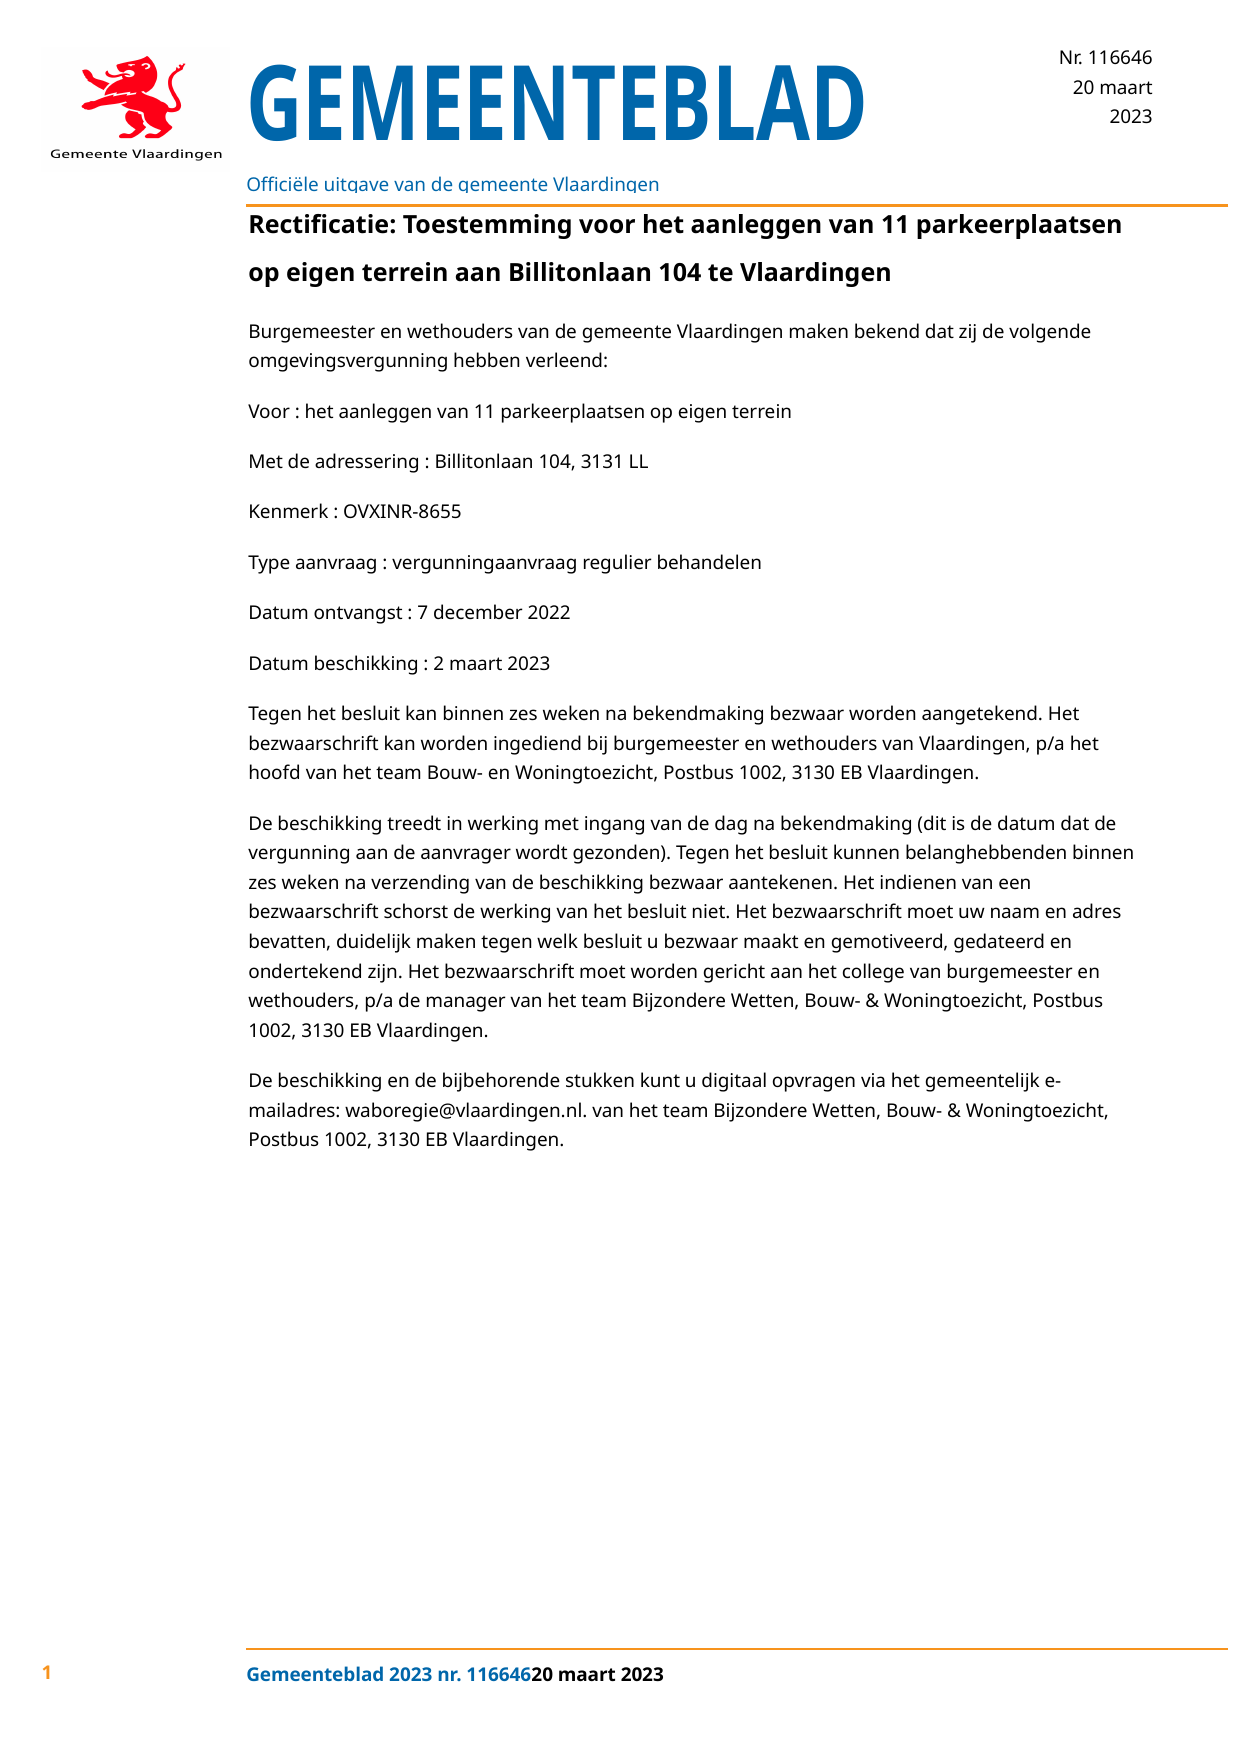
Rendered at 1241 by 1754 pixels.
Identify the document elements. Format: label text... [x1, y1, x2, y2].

picture [41, 47, 231, 172]
text Met de adressering : Billitonlaan 104, 3131 LL [248, 448, 1152, 474]
text De beschikking treedt in werking met ingang van de dag na bekendmaking (dit is de datum dat de vergunning aan de aanvrager wordt gezonden). Tegen het besluit kunnen belanghebbenden binnen zes weken na verzending van de beschikking bezwaar aantekenen. Het indienen van een bezwaarschrift schorst de werking van het besluit niet. Het bezwaarschrift moet uw naam en adres bevatten, duidelijk maken tegen welk besluit u bezwaar maakt en gemotiveerd, gedateerd en ondertekend zijn. Het bezwaarschrift moet worden gericht aan het college van burgemeester en wethouders, p/a de manager van het team Bijzondere Wetten, Bouw- & Woningtoezicht, Postbus 1002, 3130 EB Vlaardingen. [248, 810, 1152, 1043]
text Voor : het aanleggen van 11 parkeerplaatsen op eigen terrein [248, 398, 1152, 424]
text Type aanvraag : vergunningaanvraag regulier behandelen [248, 549, 1152, 575]
text Datum ontvangst : 7 december 2022 [248, 599, 1152, 625]
text Datum beschikking : 2 maart 2023 [248, 650, 1152, 676]
text Rectificatie: Toestemming voor het aanleggen van 11 parkeerplaatsen op eigen terrein aan Billitonlaan 104 te Vlaardingen [248, 207, 1152, 288]
text De beschikking en de bijbehorende stukken kunt u digitaal opvragen via het gemeentelijk e-mailadres: waboregie@vlaardingen.nl. van het team Bijzondere Wetten, Bouw- & Woningtoezicht, Postbus 1002, 3130 EB Vlaardingen. [248, 1067, 1152, 1152]
text Burgemeester en wethouders van de gemeente Vlaardingen maken bekend dat zij de volgende omgevingsvergunning hebben verleend: [248, 318, 1152, 373]
text Tegen het besluit kan binnen zes weken na bekendmaking bezwaar worden aangetekend. Het bezwaarschrift kan worden ingediend bij burgemeester en wethouders van Vlaardingen, p/a het hoofd van het team Bouw- en Woningtoezicht, Postbus 1002, 3130 EB Vlaardingen. [248, 700, 1152, 785]
text Kenmerk : OVXINR-8655 [248, 499, 1152, 524]
